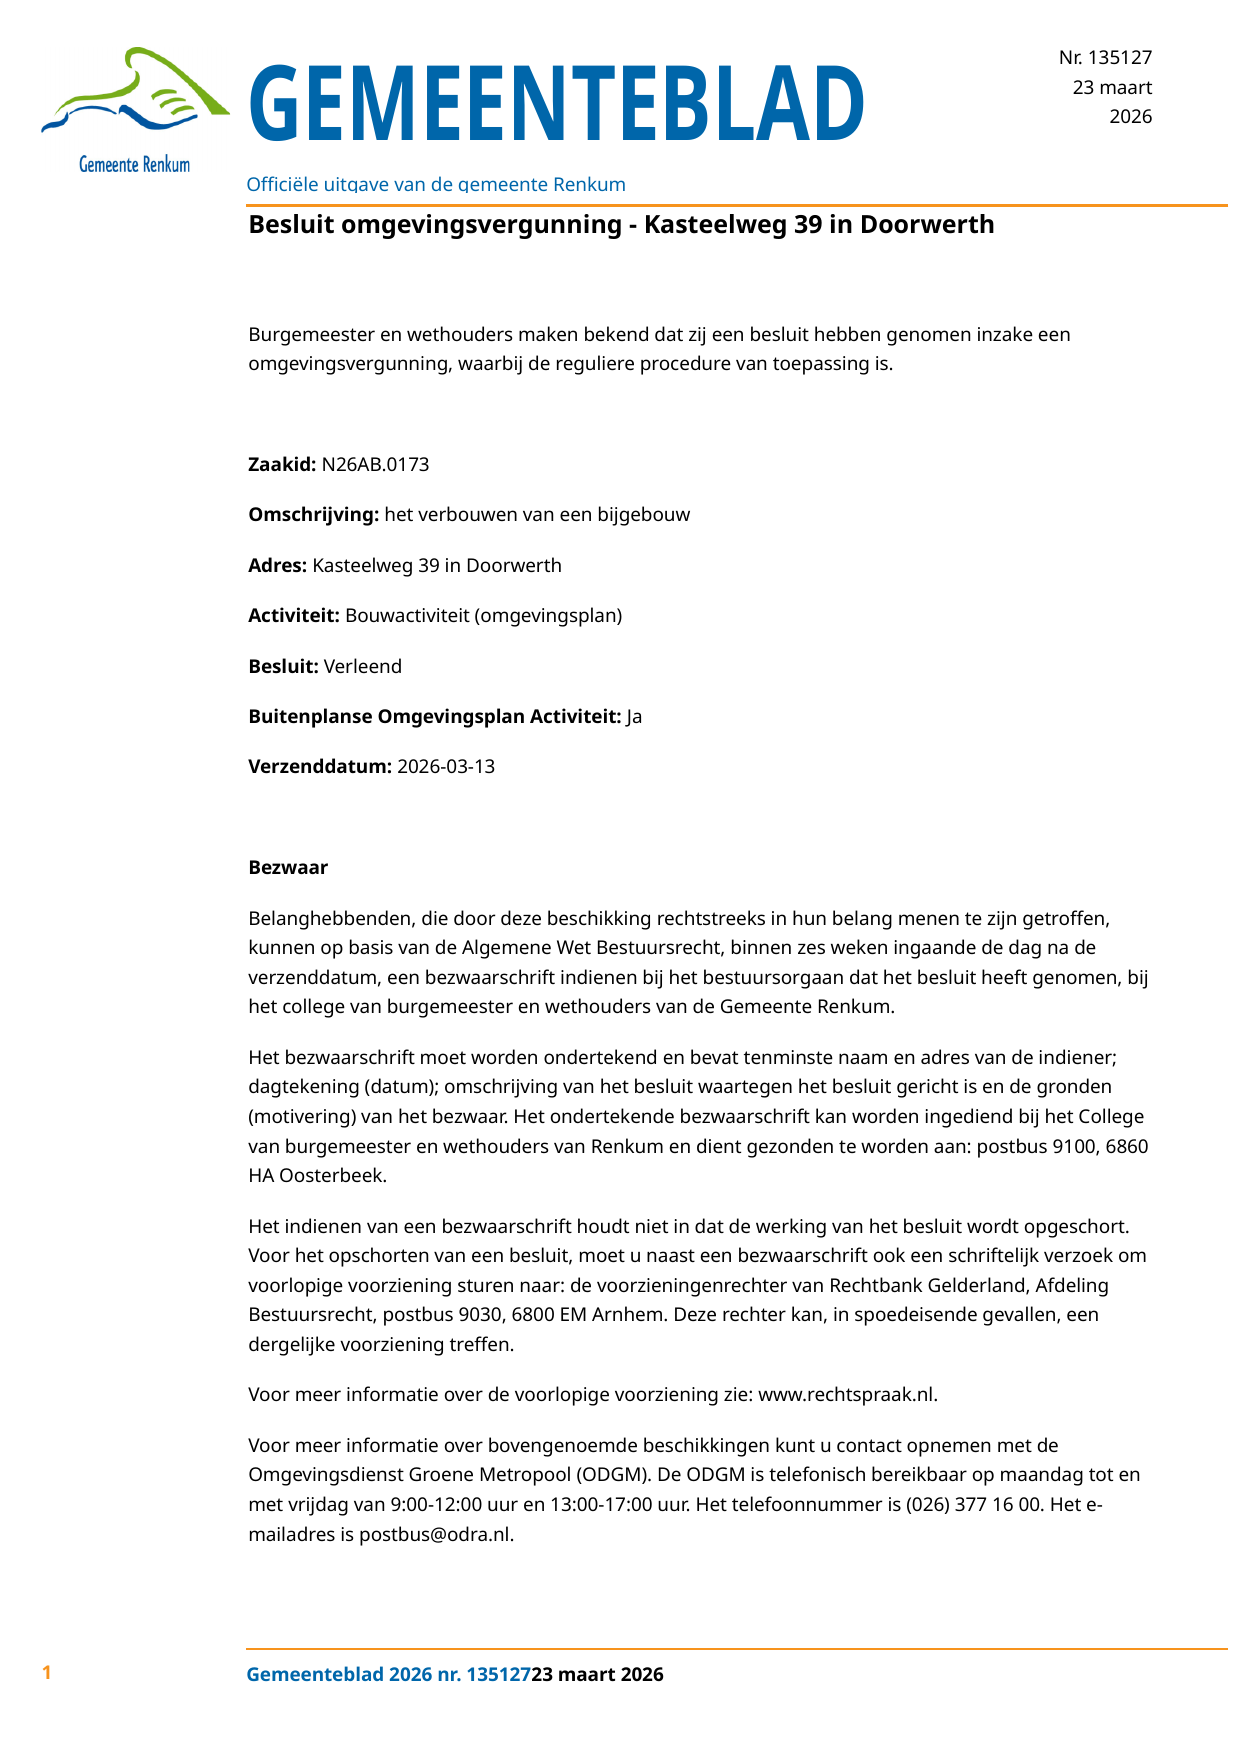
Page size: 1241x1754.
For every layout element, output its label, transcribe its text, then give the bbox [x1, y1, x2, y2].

text Adres: Kasteelweg 39 in Doorwerth [248, 552, 1152, 578]
text Activiteit: Bouwactiviteit (omgevingsplan) [248, 602, 1152, 628]
text Het bezwaarschrift moet worden ondertekend en bevat tenminste naam en adres van de indiener; dagtekening (datum); omschrijving van het besluit waartegen het besluit gericht is en de gronden (motivering) van het bezwaar. Het ondertekende bezwaarschrift kan worden ingediend bij het College van burgemeester en wethouders van Renkum en dient gezonden te worden aan: postbus 9100, 6860 HA Oosterbeek. [248, 1044, 1152, 1188]
text Besluit omgevingsvergunning - Kasteelweg 39 in Doorwerth [248, 207, 1152, 241]
text Belanghebbenden, die door deze beschikking rechtstreeks in hun belang menen te zijn getroffen, kunnen op basis van de Algemene Wet Bestuursrecht, binnen zes weken ingaande de dag na de verzenddatum, een bezwaarschrift indienen bij het bestuursorgaan dat het besluit heeft genomen, bij het college van burgemeester en wethouders van de Gemeente Renkum. [248, 905, 1152, 1019]
text Bezwaar [248, 854, 1152, 880]
text Verzenddatum: 2026-03-13 [248, 754, 1152, 779]
text Het indienen van een bezwaarschrift houdt niet in dat de werking van het besluit wordt opgeschort. Voor het opschorten van een besluit, moet u naast een bezwaarschrift ook een schriftelijk verzoek om voorlopige voorziening sturen naar: de voorzieningenrechter van Rechtbank Gelderland, Afdeling Bestuursrecht, postbus 9030, 6800 EM Arnhem. Deze rechter kan, in spoedeisende gevallen, een dergelijke voorziening treffen. [248, 1213, 1152, 1357]
text Burgemeester en wethouders maken bekend dat zij een besluit hebben genomen inzake een omgevingsvergunning, waarbij de reguliere procedure van toepassing is. [248, 321, 1152, 376]
text Voor meer informatie over de voorlopige voorziening zie: www.rechtspraak.nl. [248, 1382, 1152, 1407]
text Omschrijving: het verbouwen van een bijgebouw [248, 502, 1152, 527]
text Buitenplanse Omgevingsplan Activiteit: Ja [248, 703, 1152, 729]
text Zaakid: N26AB.0173 [248, 451, 1152, 477]
text Voor meer informatie over bovengenoemde beschikkingen kunt u contact opnemen met de Omgevingsdienst Groene Metropool (ODGM). De ODGM is telefonisch bereikbaar op maandag tot en met vrijdag van 9:00-12:00 uur en 13:00-17:00 uur. Het telefoonnummer is (026) 377 16 00. Het e-mailadres is postbus@odra.nl. [248, 1432, 1152, 1546]
picture [41, 47, 231, 172]
text Besluit: Verleend [248, 653, 1152, 678]
